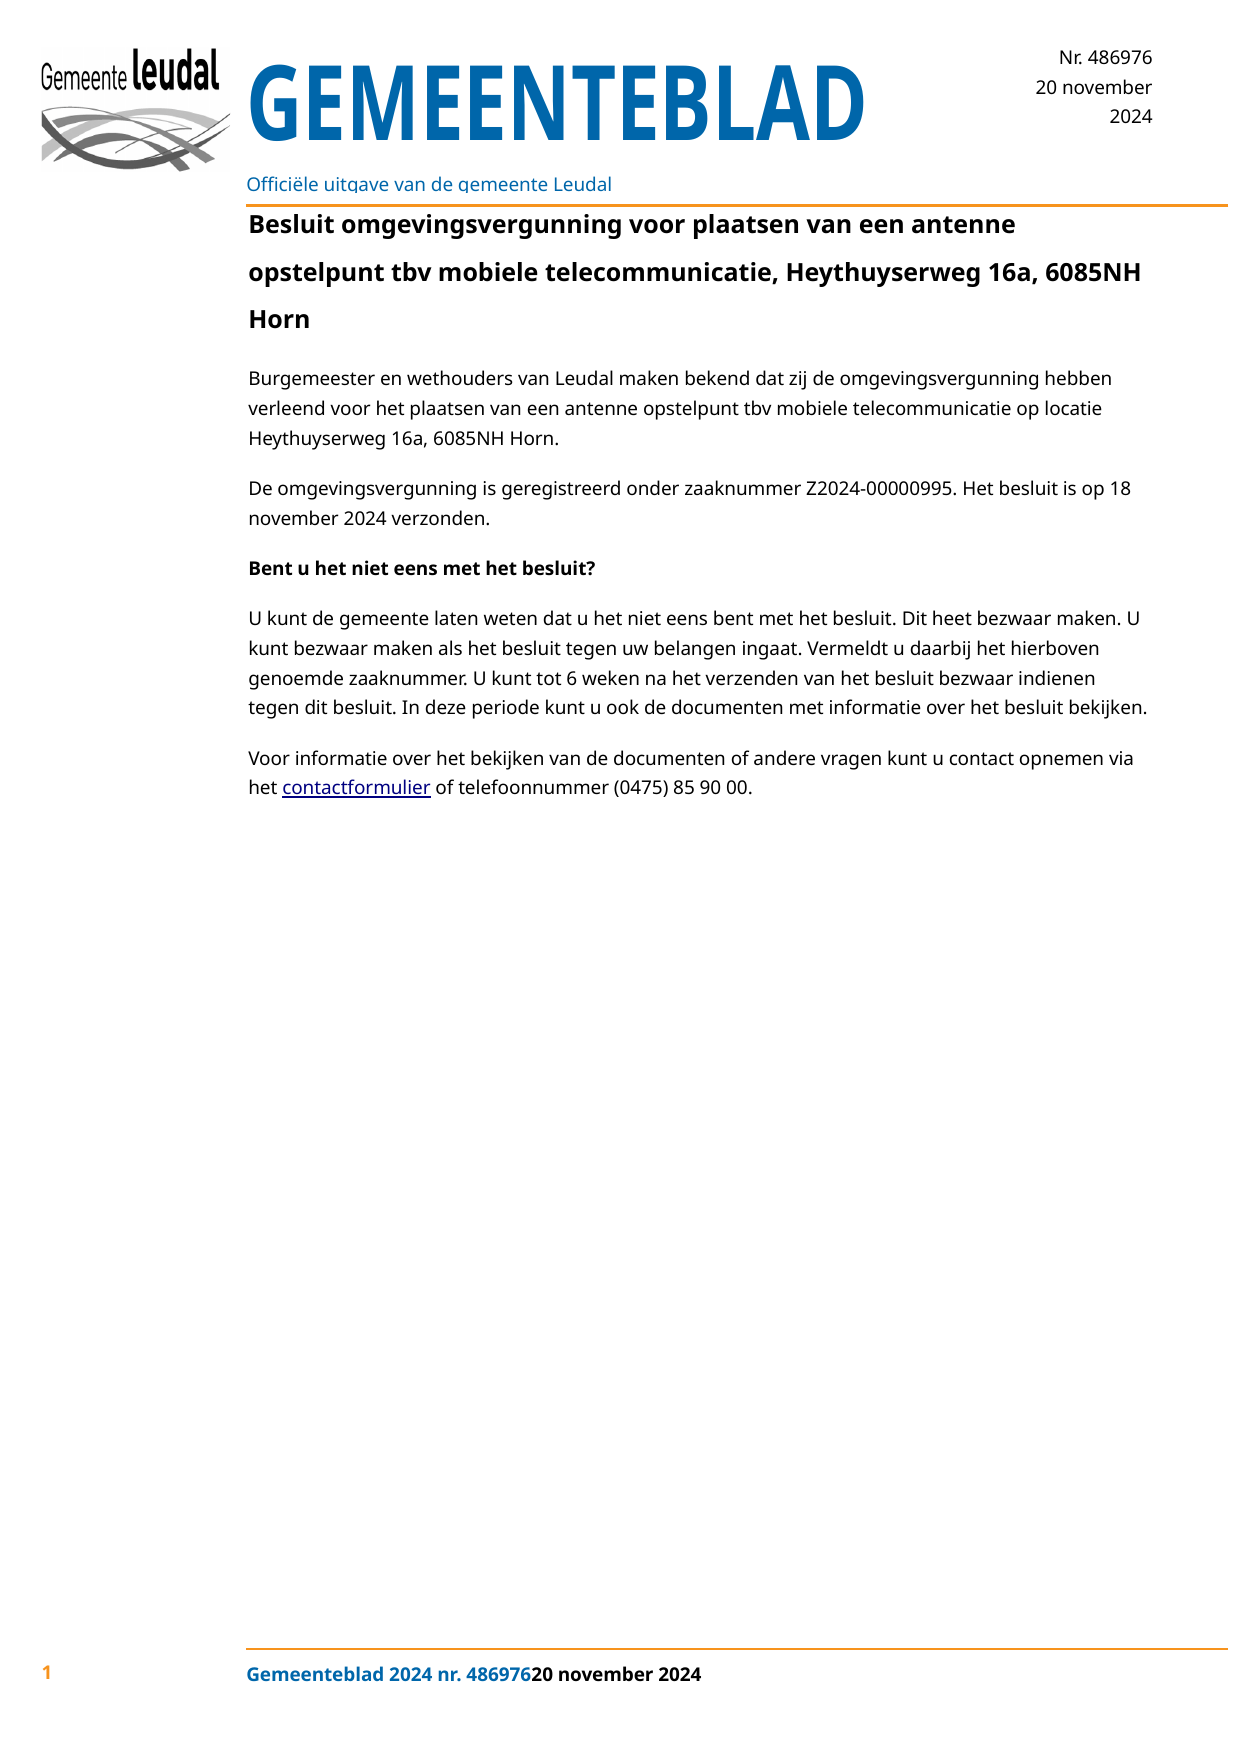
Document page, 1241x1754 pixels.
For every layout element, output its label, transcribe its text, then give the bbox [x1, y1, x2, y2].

text Bent u het niet eens met het besluit? [248, 555, 1152, 581]
text U kunt de gemeente laten weten dat u het niet eens bent met het besluit. Dit heet bezwaar maken. U kunt bezwaar maken als het besluit tegen uw belangen ingaat. Vermeldt u daarbij het hierboven genoemde zaaknummer. U kunt tot 6 weken na het verzenden van het besluit bezwaar indienen tegen dit besluit. In deze periode kunt u ook de documenten met informatie over het besluit bekijken. [248, 606, 1152, 720]
text De omgevingsvergunning is geregistreerd onder zaaknummer Z2024-00000995. Het besluit is op 18 november 2024 verzonden. [248, 475, 1152, 530]
picture [41, 47, 231, 172]
text Burgemeester en wethouders van Leudal maken bekend dat zij de omgevingsvergunning hebben verleend voor het plaatsen van een antenne opstelpunt tbv mobiele telecommunicatie op locatie Heythuyserweg 16a, 6085NH Horn. [248, 366, 1152, 450]
text Besluit omgevingsvergunning voor plaatsen van een antenne opstelpunt tbv mobiele telecommunicatie, Heythuyserweg 16a, 6085NH Horn [248, 207, 1152, 336]
text Voor informatie over het bekijken van de documenten of andere vragen kunt u contact opnemen via het contactformulier of telefoonnummer (0475) 85 90 00. [248, 745, 1152, 800]
